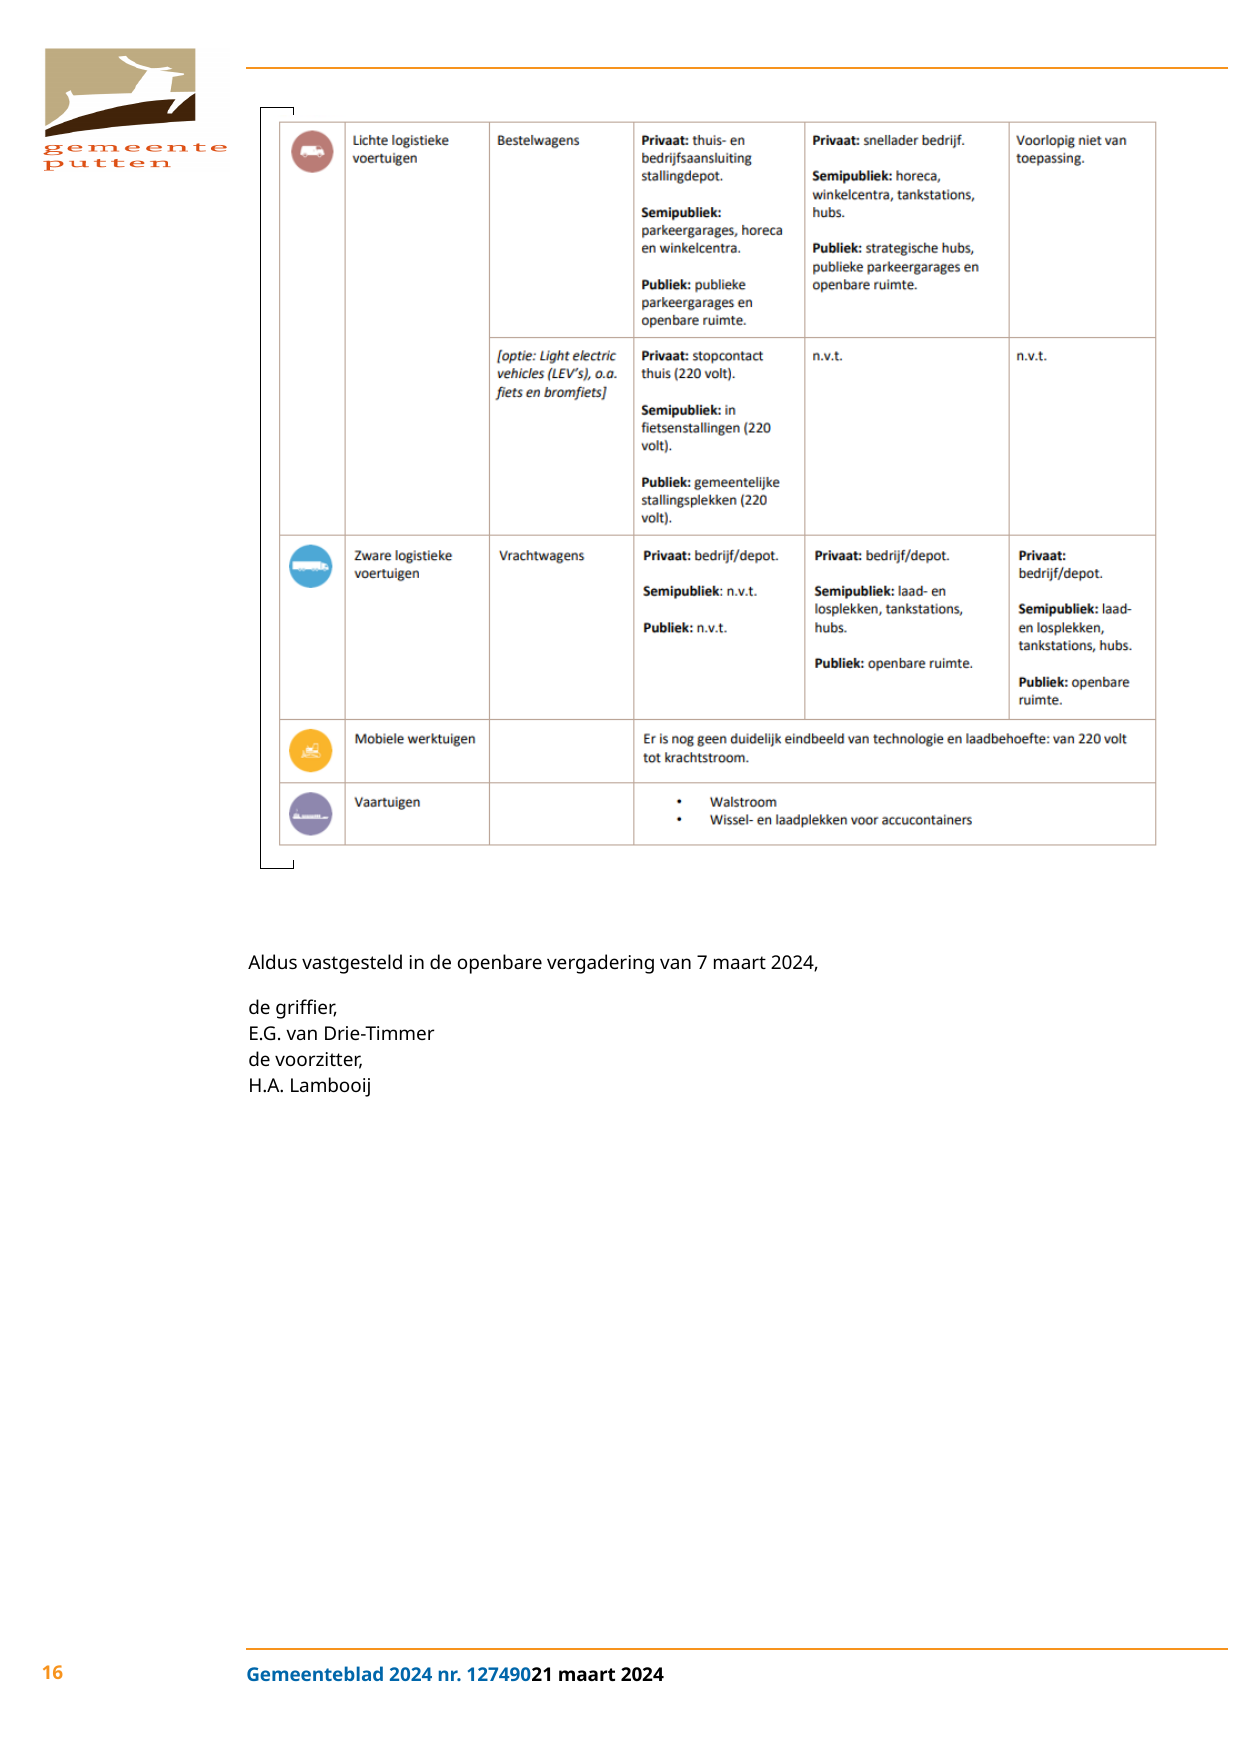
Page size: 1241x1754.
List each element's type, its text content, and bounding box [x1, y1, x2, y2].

picture [41, 47, 231, 172]
text de griffier, [248, 994, 1152, 1020]
text Aldus vastgesteld in de openbare vergadering van 7 maart 2024, [248, 949, 1152, 975]
text de voorzitter, [248, 1046, 1152, 1072]
picture [268, 115, 1173, 860]
text E.G. van Drie-Timmer [248, 1020, 1152, 1046]
text H.A. Lambooij [248, 1072, 1152, 1097]
